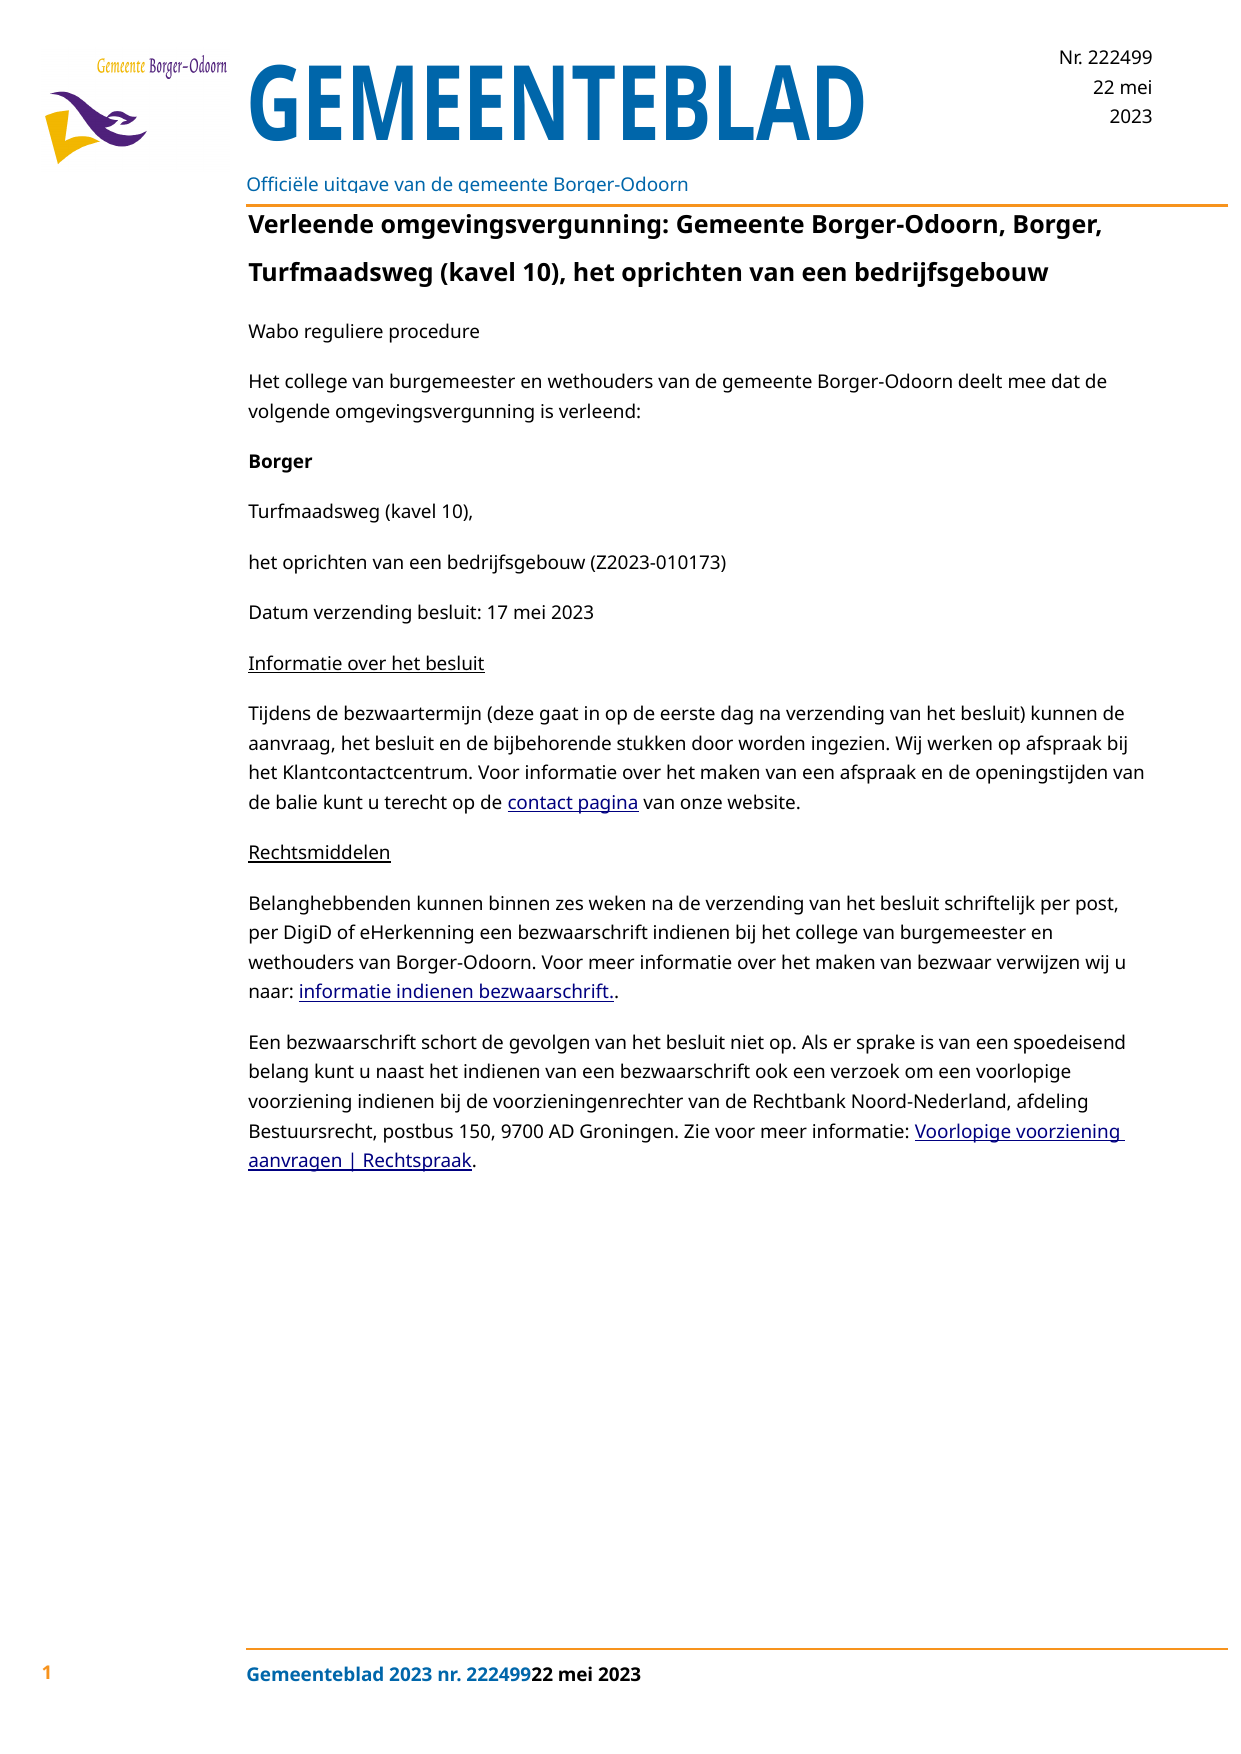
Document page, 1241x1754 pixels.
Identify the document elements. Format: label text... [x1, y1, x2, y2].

text Verleende omgevingsvergunning: Gemeente Borger-Odoorn, Borger, Turfmaadsweg (kavel 10), het oprichten van een bedrijfsgebouw [248, 207, 1152, 288]
text het oprichten van een bedrijfsgebouw (Z2023-010173) [248, 549, 1152, 575]
text Informatie over het besluit [248, 650, 1152, 676]
text Borger [248, 448, 1152, 474]
text Het college van burgemeester en wethouders van de gemeente Borger-Odoorn deelt mee dat de volgende omgevingsvergunning is verleend: [248, 368, 1152, 424]
text Belanghebbenden kunnen binnen zes weken na de verzending van het besluit schriftelijk per post, per DigiD of eHerkenning een bezwaarschrift indienen bij het college van burgemeester en wethouders van Borger-Odoorn. Voor meer informatie over het maken van bezwaar verwijzen wij u naar: informatie indienen bezwaarschrift.. [248, 890, 1152, 1004]
text Datum verzending besluit: 17 mei 2023 [248, 599, 1152, 625]
picture [41, 47, 231, 172]
text Rechtsmiddelen [248, 839, 1152, 865]
text Wabo reguliere procedure [248, 318, 1152, 344]
text Turfmaadsweg (kavel 10), [248, 499, 1152, 524]
text Een bezwaarschrift schort de gevolgen van het besluit niet op. Als er sprake is van een spoedeisend belang kunt u naast het indienen van een bezwaarschrift ook een verzoek om een voorlopige voorziening indienen bij de voorzieningenrechter van de Rechtbank Noord-Nederland, afdeling Bestuursrecht, postbus 150, 9700 AD Groningen. Zie voor meer informatie: Voorlopige voorziening aanvragen | Rechtspraak. [248, 1029, 1152, 1173]
text Tijdens de bezwaartermijn (deze gaat in op de eerste dag na verzending van het besluit) kunnen de aanvraag, het besluit en de bijbehorende stukken door worden ingezien. Wij werken op afspraak bij het Klantcontactcentrum. Voor informatie over het maken van een afspraak en de openingstijden van de balie kunt u terecht op de contact pagina van onze website. [248, 700, 1152, 815]
